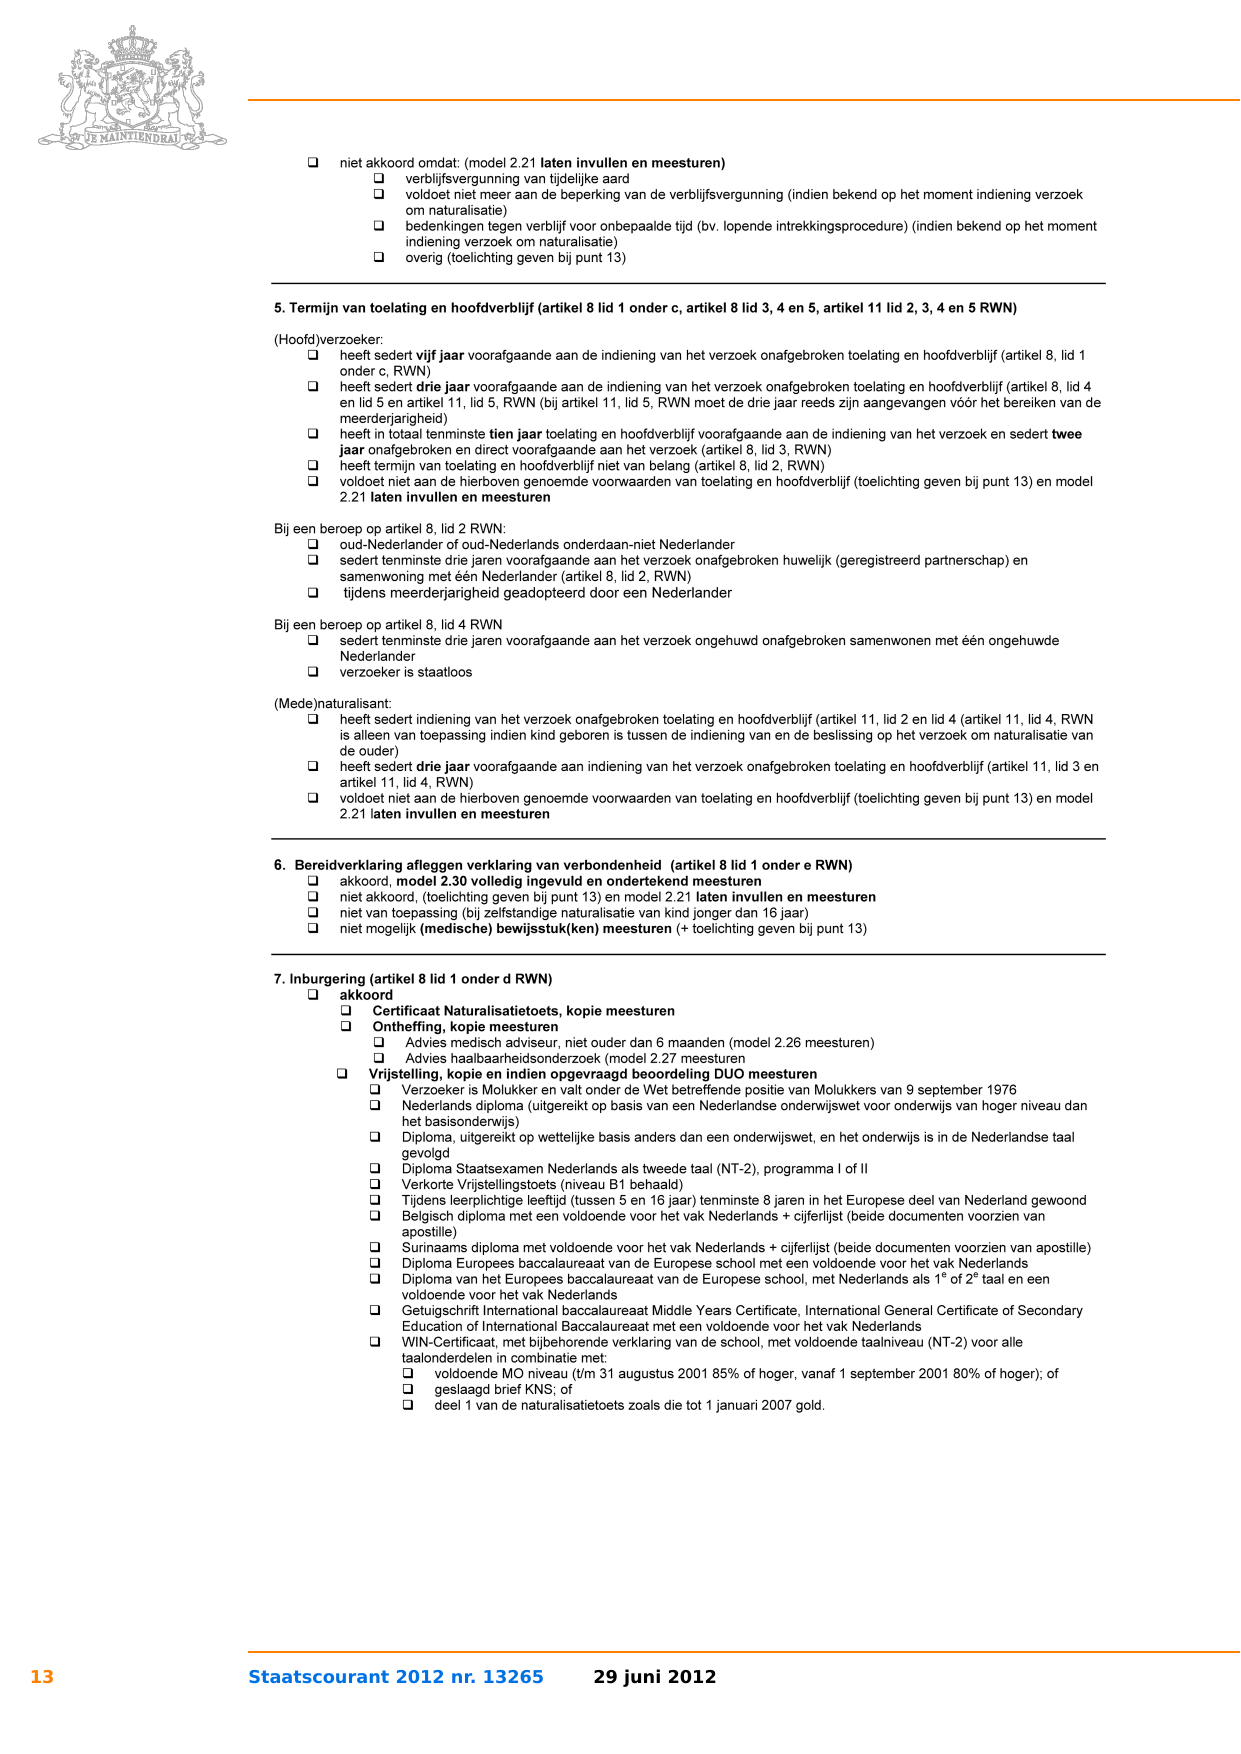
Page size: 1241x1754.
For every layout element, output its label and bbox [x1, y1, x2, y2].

picture [248, 151, 1134, 1416]
picture [38, 25, 227, 150]
